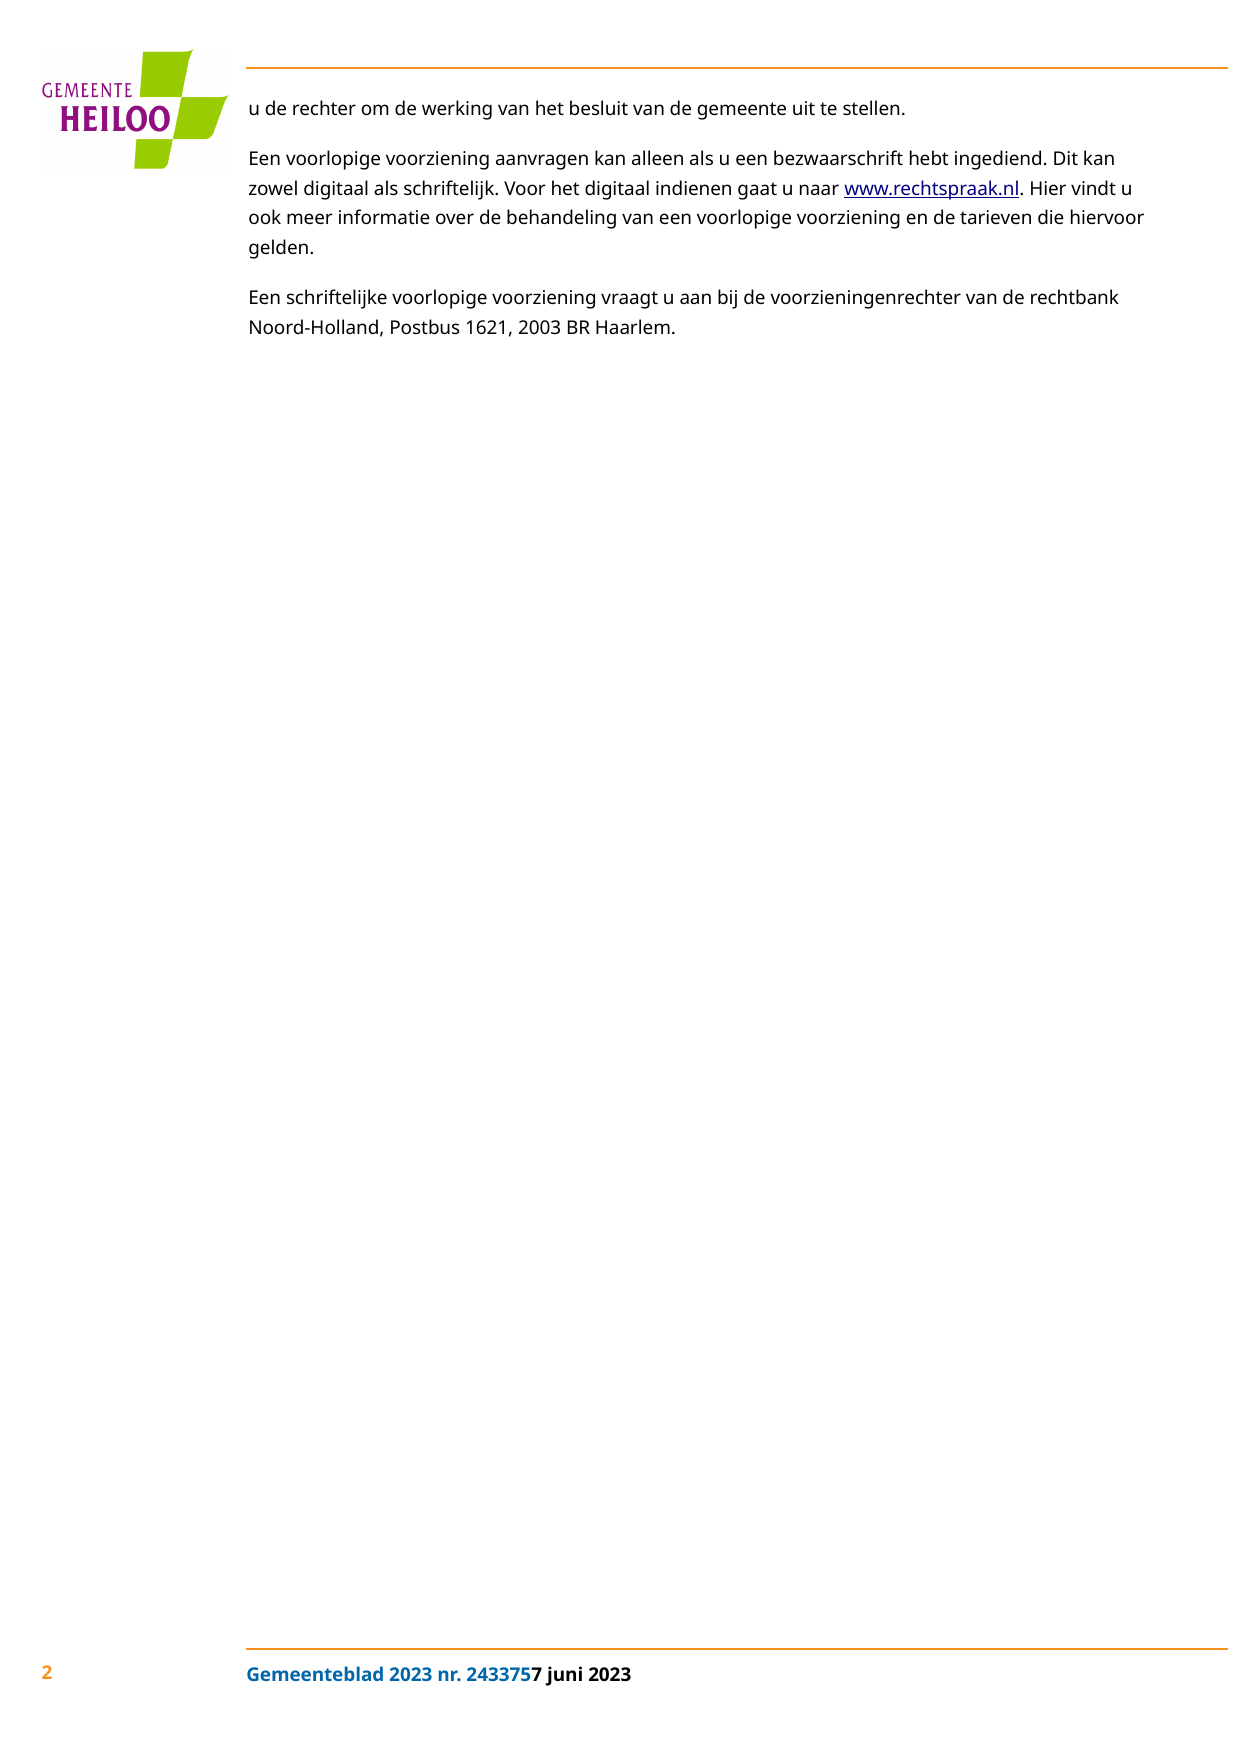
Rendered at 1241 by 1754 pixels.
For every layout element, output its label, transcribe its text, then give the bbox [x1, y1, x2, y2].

picture [41, 47, 231, 172]
text Een voorlopige voorziening aanvragen kan alleen als u een bezwaarschrift hebt ingediend. Dit kan zowel digitaal als schriftelijk. Voor het digitaal indienen gaat u naar www.rechtspraak.nl. Hier vindt u ook meer informatie over de behandeling van een voorlopige voorziening en de tarieven die hiervoor gelden. [248, 145, 1152, 260]
text u de rechter om de werking van het besluit van de gemeente uit te stellen. [248, 95, 1152, 121]
text Een schriftelijke voorlopige voorziening vraagt u aan bij de voorzieningenrechter van de rechtbank Noord-Holland, Postbus 1621, 2003 BR Haarlem. [248, 284, 1152, 340]
